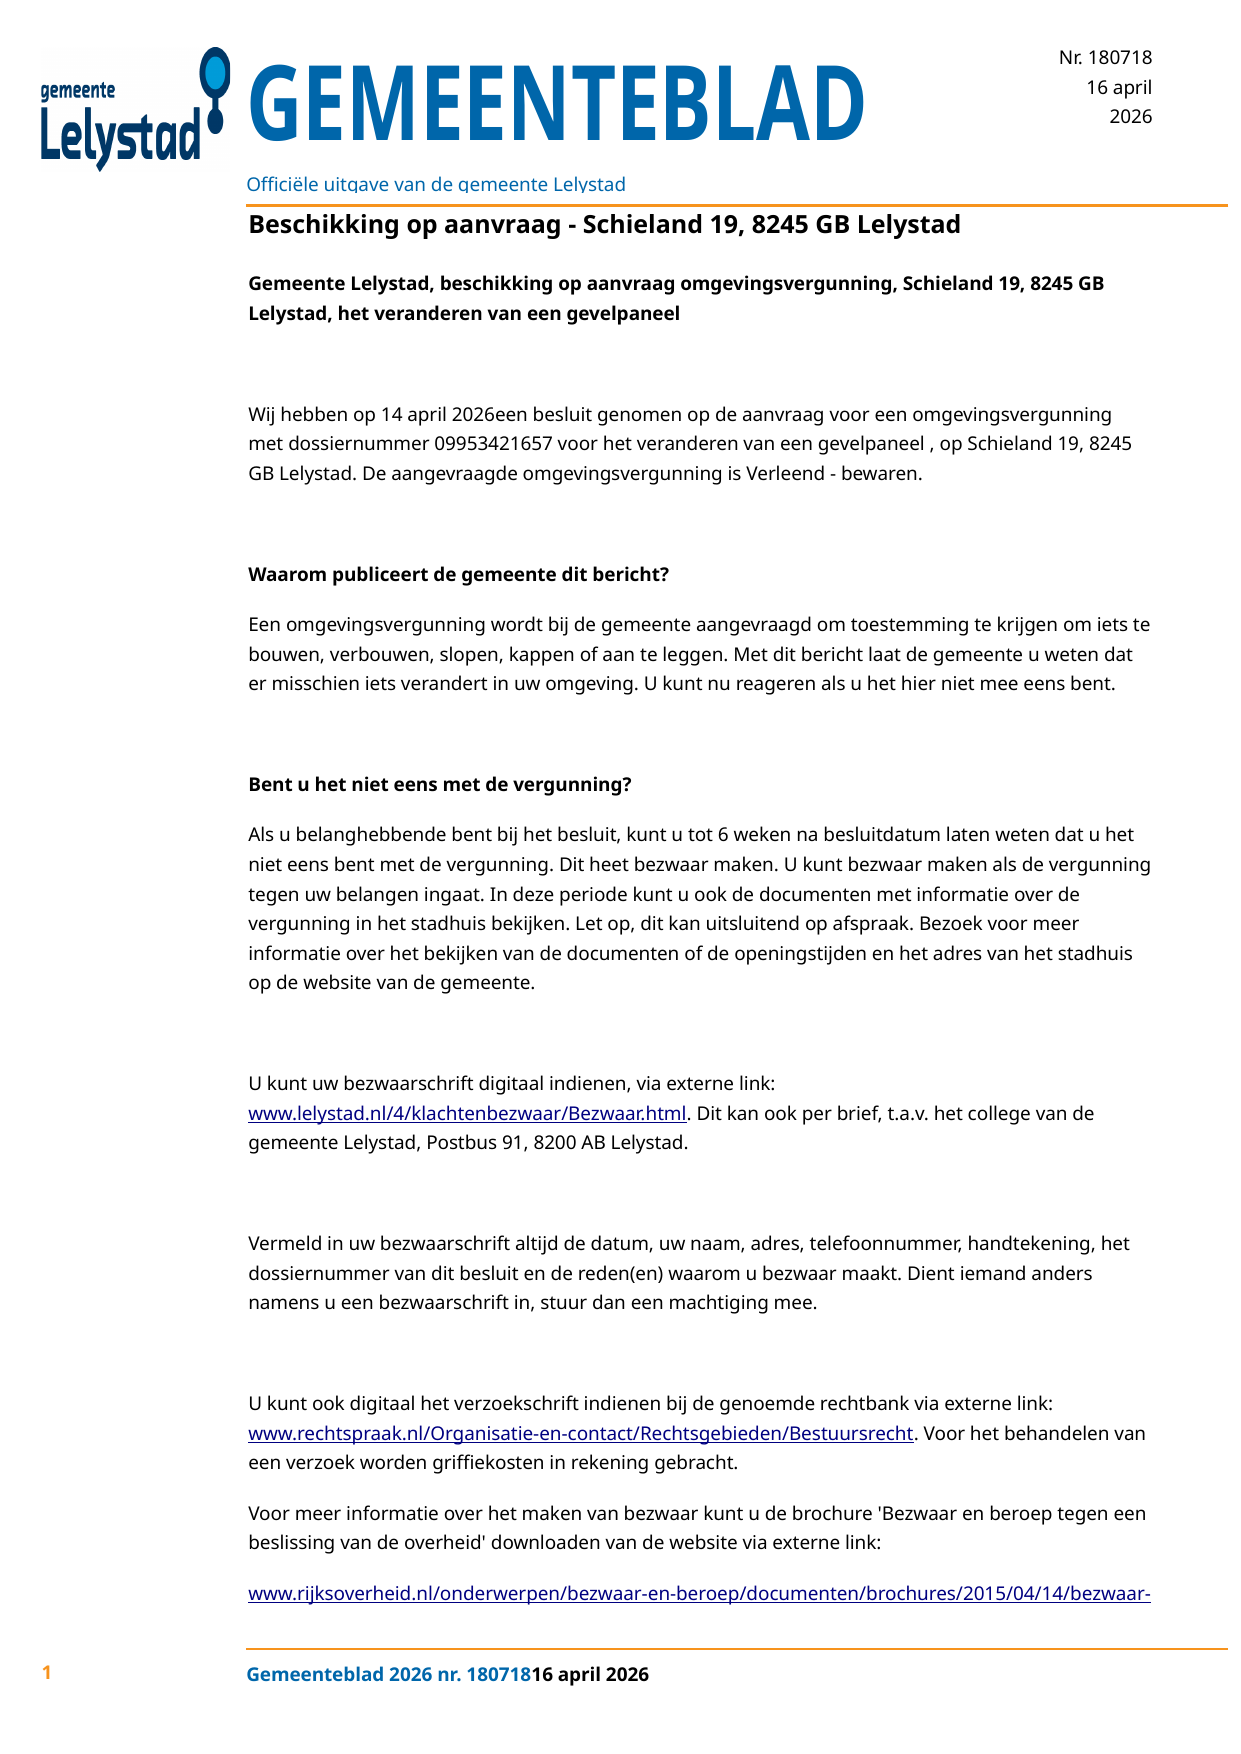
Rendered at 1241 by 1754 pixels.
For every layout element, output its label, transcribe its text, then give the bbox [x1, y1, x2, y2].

text Bent u het niet eens met de vergunning? [248, 771, 1152, 797]
text www.rijksoverheid.nl/onderwerpen/bezwaar-en-beroep/documenten/brochures/2015/04/14/bezwaar- [248, 1580, 1152, 1606]
text Gemeente Lelystad, beschikking op aanvraag omgevingsvergunning, Schieland 19, 8245 GB Lelystad, het veranderen van een gevelpaneel [248, 270, 1152, 326]
text U kunt uw bezwaarschrift digitaal indienen, via externe link: www.lelystad.nl/4/klachtenbezwaar/Bezwaar.html. Dit kan ook per brief, t.a.v. het college van de gemeente Lelystad, Postbus 91, 8200 AB Lelystad. [248, 1070, 1152, 1155]
text Voor meer informatie over het maken van bezwaar kunt u de brochure 'Bezwaar en beroep tegen een beslissing van de overheid' downloaden van de website via externe link: [248, 1500, 1152, 1555]
picture [41, 47, 231, 172]
text Waarom publiceert de gemeente dit bericht? [248, 561, 1152, 586]
text Beschikking op aanvraag - Schieland 19, 8245 GB Lelystad [248, 207, 1152, 241]
text Vermeld in uw bezwaarschrift altijd de datum, uw naam, adres, telefoonnummer, handtekening, het dossiernummer van dit besluit en de reden(en) waarom u bezwaar maakt. Dient iemand anders namens u een bezwaarschrift in, stuur dan een machtiging mee. [248, 1230, 1152, 1315]
text Als u belanghebbende bent bij het besluit, kunt u tot 6 weken na besluitdatum laten weten dat u het niet eens bent met de vergunning. Dit heet bezwaar maken. U kunt bezwaar maken als de vergunning tegen uw belangen ingaat. In deze periode kunt u ook de documenten met informatie over de vergunning in het stadhuis bekijken. Let op, dit kan uitsluitend op afspraak. Bezoek voor meer informatie over het bekijken van de documenten of de openingstijden en het adres van het stadhuis op de website van de gemeente. [248, 822, 1152, 995]
text U kunt ook digitaal het verzoekschrift indienen bij de genoemde rechtbank via externe link: www.rechtspraak.nl/Organisatie-en-contact/Rechtsgebieden/Bestuursrecht. Voor het behandelen van een verzoek worden griffiekosten in rekening gebracht. [248, 1390, 1152, 1475]
text Wij hebben op 14 april 2026een besluit genomen op de aanvraag voor een omgevingsvergunning met dossiernummer 09953421657 voor het veranderen van een gevelpaneel , op Schieland 19, 8245 GB Lelystad. De aangevraagde omgevingsvergunning is Verleend - bewaren. [248, 401, 1152, 486]
text Een omgevingsvergunning wordt bij de gemeente aangevraagd om toestemming te krijgen om iets te bouwen, verbouwen, slopen, kappen of aan te leggen. Met dit bericht laat de gemeente u weten dat er misschien iets verandert in uw omgeving. U kunt nu reageren als u het hier niet mee eens bent. [248, 611, 1152, 696]
